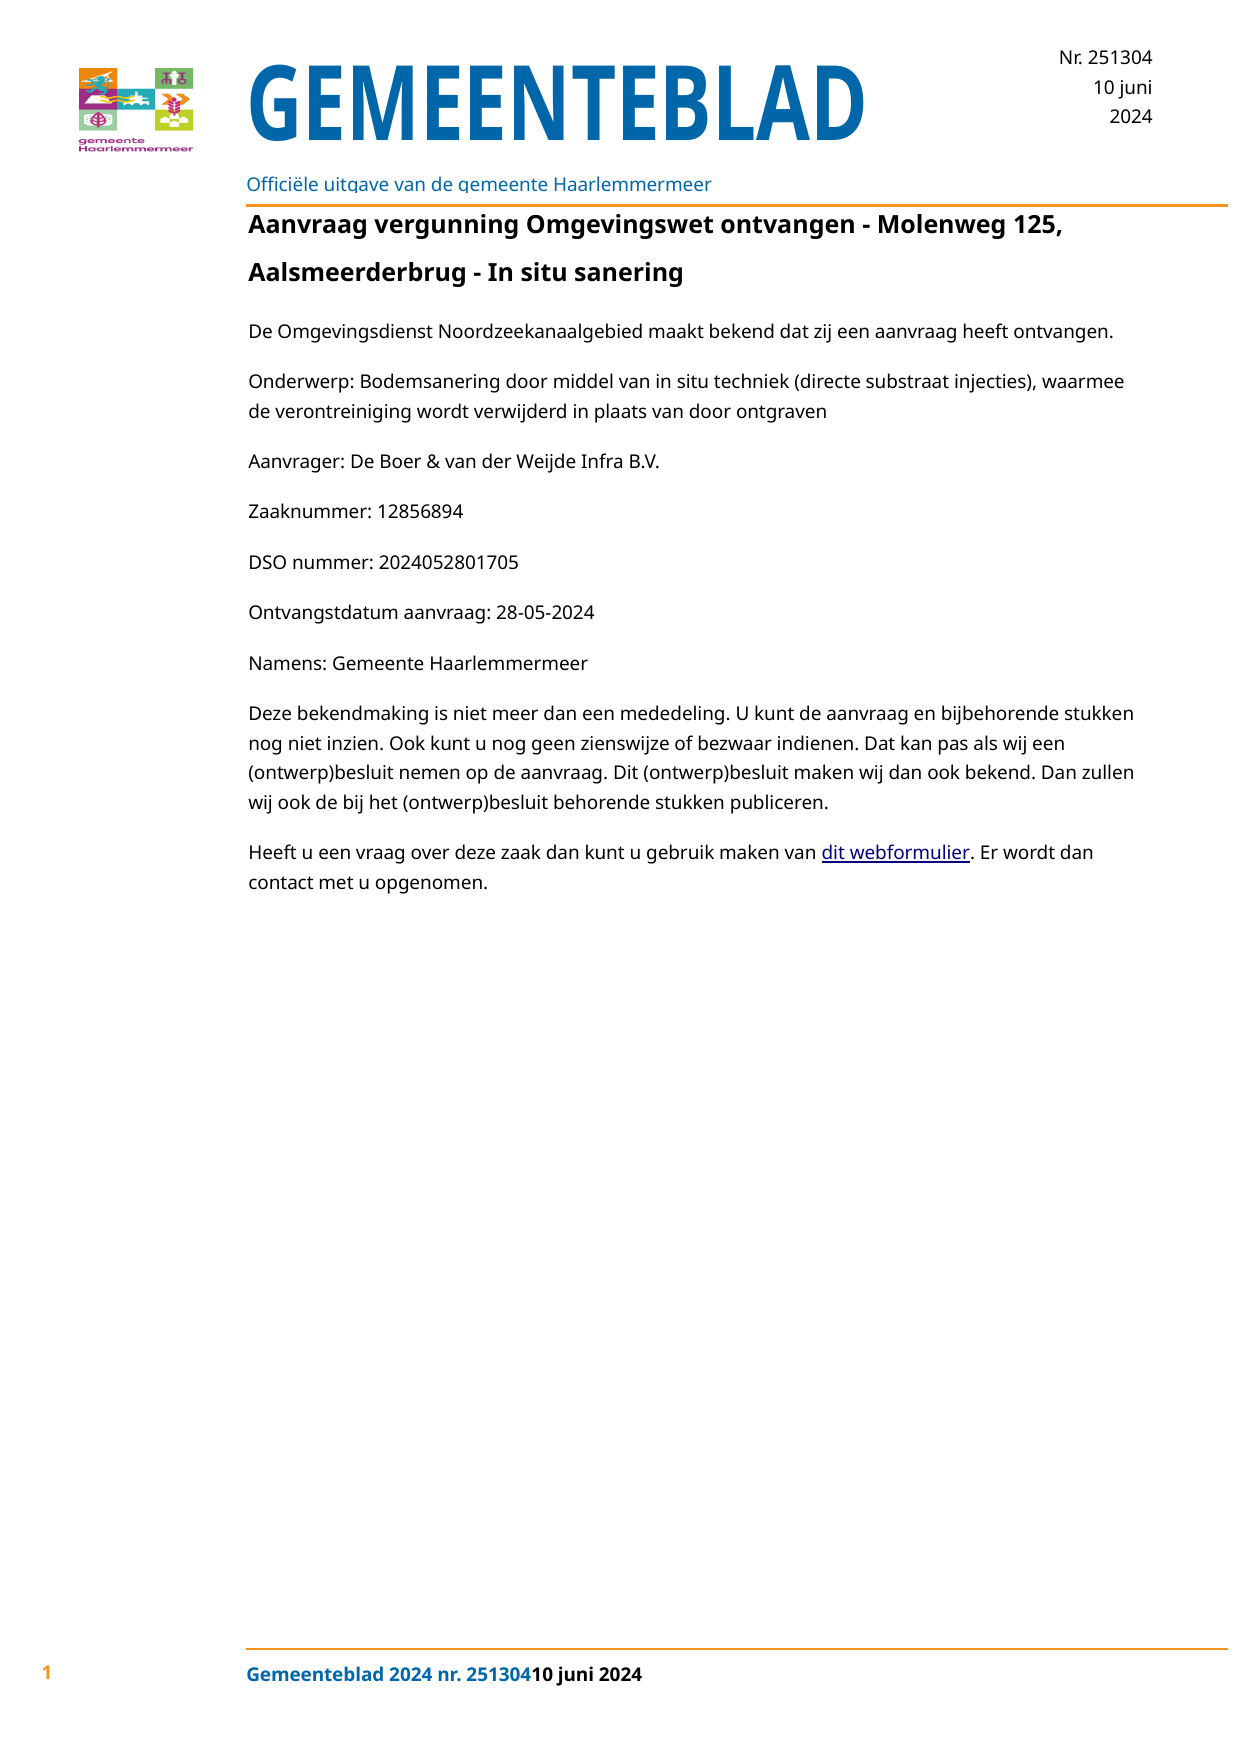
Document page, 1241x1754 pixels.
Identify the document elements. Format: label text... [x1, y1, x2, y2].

text De Omgevingsdienst Noordzeekanaalgebied maakt bekend dat zij een aanvraag heeft ontvangen. [248, 318, 1152, 344]
text Aanvrager: De Boer & van der Weijde Infra B.V. [248, 448, 1152, 474]
text Namens: Gemeente Haarlemmermeer [248, 650, 1152, 676]
text Zaaknummer: 12856894 [248, 499, 1152, 524]
text Ontvangstdatum aanvraag: 28-05-2024 [248, 599, 1152, 625]
text Heeft u een vraag over deze zaak dan kunt u gebruik maken van dit webformulier. Er wordt dan contact met u opgenomen. [248, 839, 1152, 895]
picture [41, 47, 231, 172]
text Onderwerp: Bodemsanering door middel van in situ techniek (directe substraat injecties), waarmee de verontreiniging wordt verwijderd in plaats van door ontgraven [248, 368, 1152, 424]
text Aanvraag vergunning Omgevingswet ontvangen - Molenweg 125, Aalsmeerderbrug - In situ sanering [248, 207, 1152, 288]
text DSO nummer: 2024052801705 [248, 549, 1152, 575]
text Deze bekendmaking is niet meer dan een mededeling. U kunt de aanvraag en bijbehorende stukken nog niet inzien. Ook kunt u nog geen zienswijze of bezwaar indienen. Dat kan pas als wij een (ontwerp)besluit nemen op de aanvraag. Dit (ontwerp)besluit maken wij dan ook bekend. Dan zullen wij ook de bij het (ontwerp)besluit behorende stukken publiceren. [248, 700, 1152, 815]
